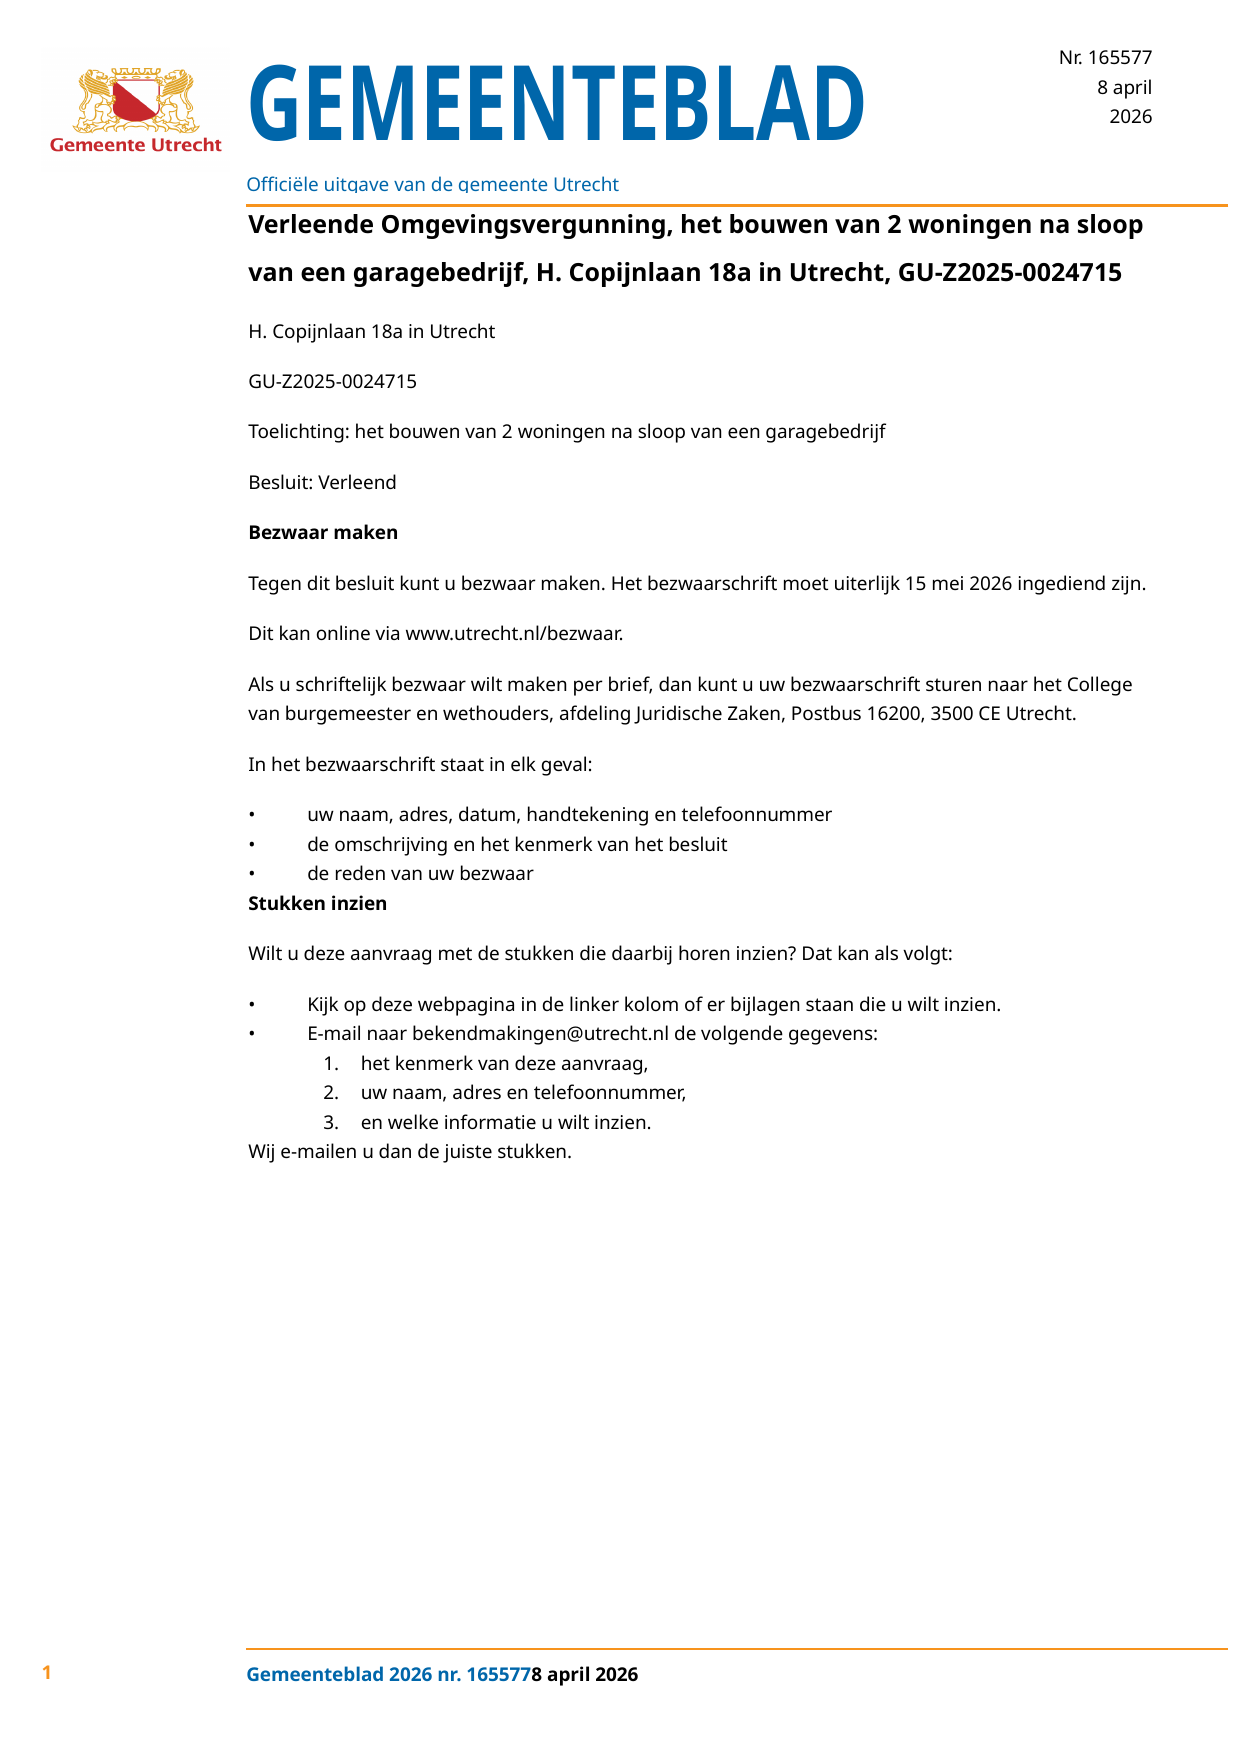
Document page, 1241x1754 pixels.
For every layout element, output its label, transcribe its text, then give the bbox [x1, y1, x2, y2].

list en welke informatie u wilt inzien. [323, 1109, 1152, 1135]
list E-mail naar bekendmakingen@utrecht.nl de volgende gegevens: [248, 1020, 1152, 1046]
text Tegen dit besluit kunt u bezwaar maken. Het bezwaarschrift moet uiterlijk 15 mei 2026 ingediend zijn. [248, 570, 1152, 596]
text Stukken inzien [248, 890, 1152, 916]
text Verleende Omgevingsvergunning, het bouwen van 2 woningen na sloop van een garagebedrijf, H. Copijnlaan 18a in Utrecht, GU-Z2025-0024715 [248, 207, 1152, 288]
text Besluit: Verleend [248, 469, 1152, 495]
list de reden van uw bezwaar [248, 860, 1152, 886]
list het kenmerk van deze aanvraag, [323, 1050, 1152, 1076]
text Bezwaar maken [248, 519, 1152, 545]
picture [41, 47, 231, 172]
text H. Copijnlaan 18a in Utrecht [248, 318, 1152, 344]
text In het bezwaarschrift staat in elk geval: [248, 751, 1152, 777]
text Wilt u deze aanvraag met de stukken die daarbij horen inzien? Dat kan als volgt: [248, 940, 1152, 966]
text Als u schriftelijk bezwaar wilt maken per brief, dan kunt u uw bezwaarschrift sturen naar het College van burgemeester en wethouders, afdeling Juridische Zaken, Postbus 16200, 3500 CE Utrecht. [248, 671, 1152, 726]
list Kijk op deze webpagina in de linker kolom of er bijlagen staan die u wilt inzien. [248, 991, 1152, 1017]
text Dit kan online via www.utrecht.nl/bezwaar. [248, 620, 1152, 646]
list uw naam, adres en telefoonnummer, [323, 1079, 1152, 1105]
text GU-Z2025-0024715 [248, 368, 1152, 394]
text Wij e-mailen u dan de juiste stukken. [248, 1139, 1152, 1164]
text Toelichting: het bouwen van 2 woningen na sloop van een garagebedrijf [248, 419, 1152, 444]
list uw naam, adres, datum, handtekening en telefoonnummer [248, 801, 1152, 827]
list de omschrijving en het kenmerk van het besluit [248, 831, 1152, 857]
